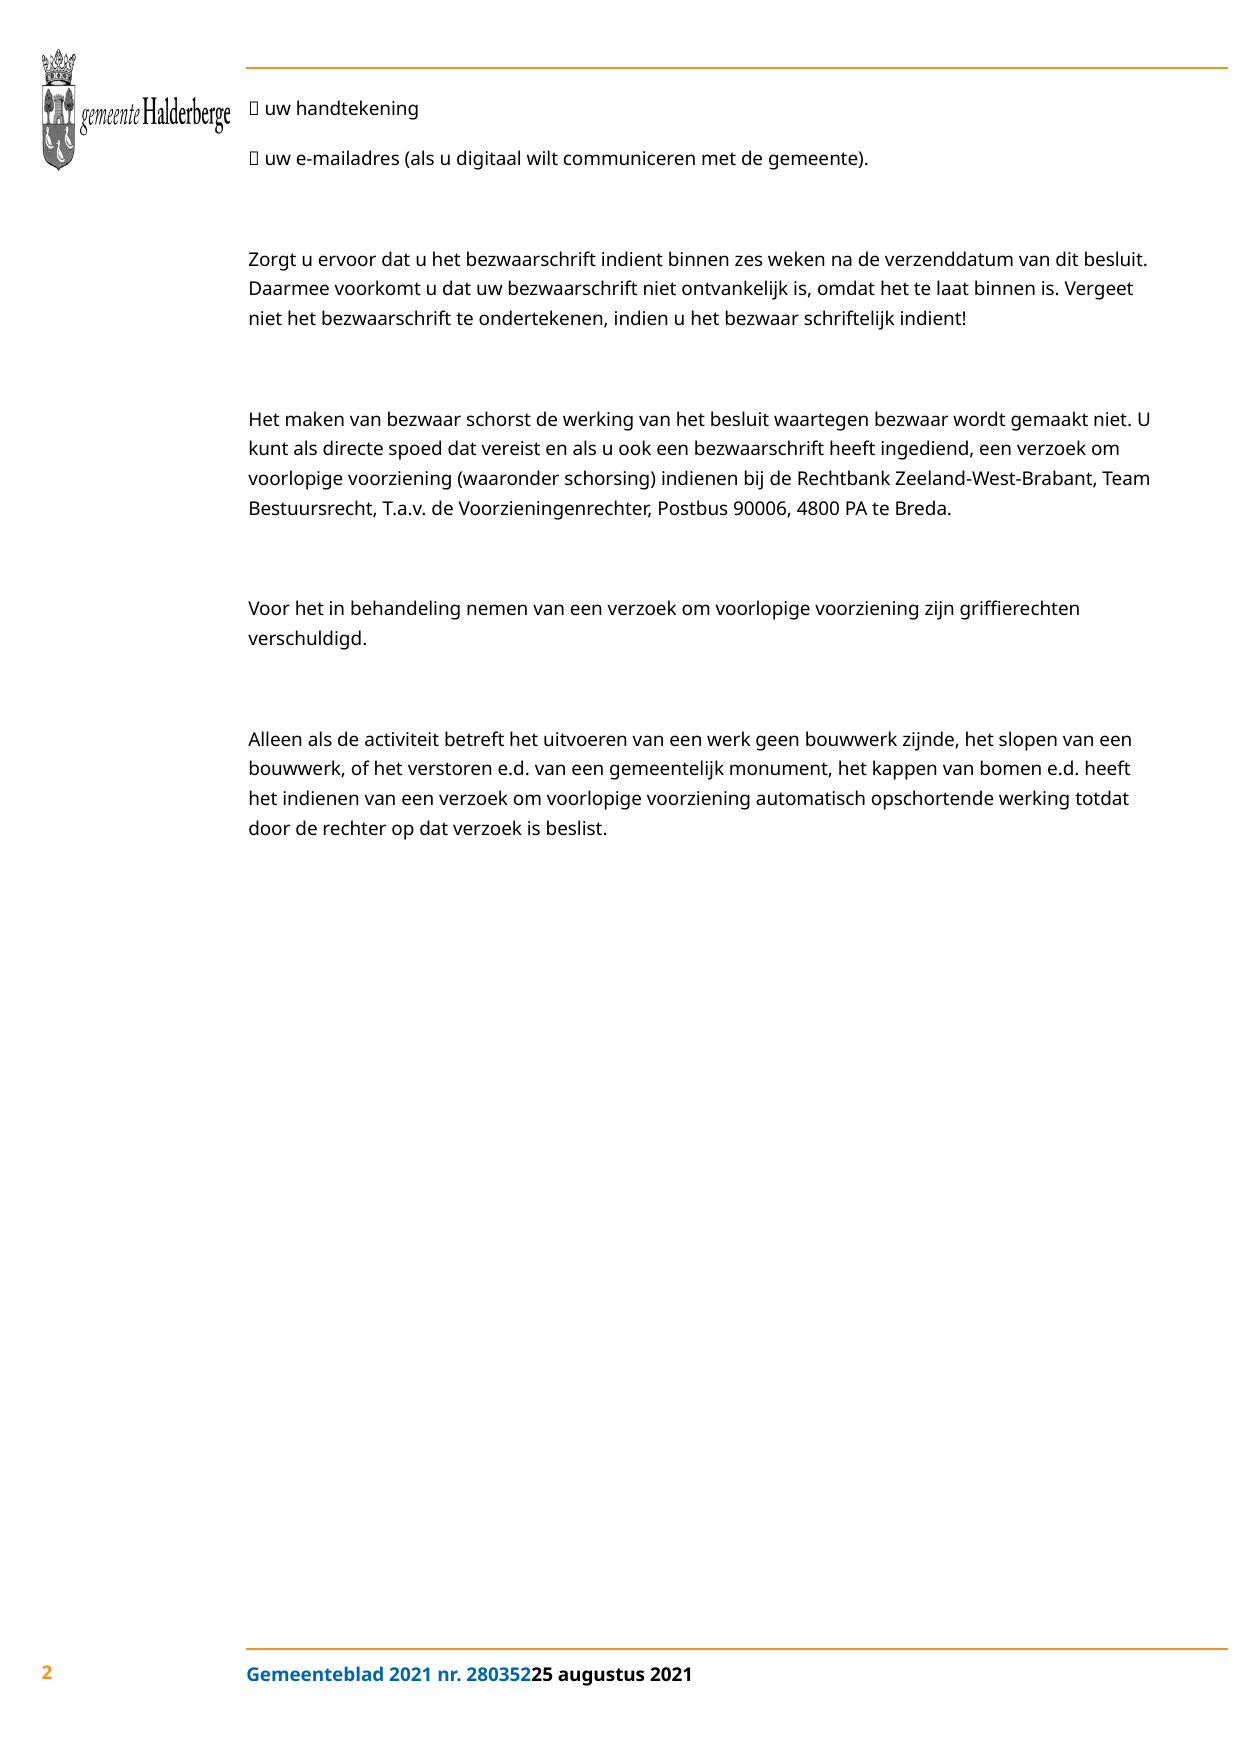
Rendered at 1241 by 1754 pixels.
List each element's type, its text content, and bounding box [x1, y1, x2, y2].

text  uw e-mailadres (als u digitaal wilt communiceren met de gemeente). [248, 145, 1152, 171]
picture [41, 47, 231, 172]
text Voor het in behandeling nemen van een verzoek om voorlopige voorziening zijn griffierechten verschuldigd. [248, 596, 1152, 651]
text  uw handtekening [248, 95, 1152, 121]
text Alleen als de activiteit betreft het uitvoeren van een werk geen bouwwerk zijnde, het slopen van een bouwwerk, of het verstoren e.d. van een gemeentelijk monument, het kappen van bomen e.d. heeft het indienen van een verzoek om voorlopige voorziening automatisch opschortende werking totdat door de rechter op dat verzoek is beslist. [248, 726, 1152, 841]
text Het maken van bezwaar schorst de werking van het besluit waartegen bezwaar wordt gemaakt niet. U kunt als directe spoed dat vereist en als u ook een bezwaarschrift heeft ingediend, een verzoek om voorlopige voorziening (waaronder schorsing) indienen bij de Rechtbank Zeeland-West-Brabant, Team Bestuursrecht, T.a.v. de Voorzieningenrechter, Postbus 90006, 4800 PA te Breda. [248, 406, 1152, 521]
text Zorgt u ervoor dat u het bezwaarschrift indient binnen zes weken na de verzenddatum van dit besluit. Daarmee voorkomt u dat uw bezwaarschrift niet ontvankelijk is, omdat het te laat binnen is. Vergeet niet het bezwaarschrift te ondertekenen, indien u het bezwaar schriftelijk indient! [248, 246, 1152, 331]
